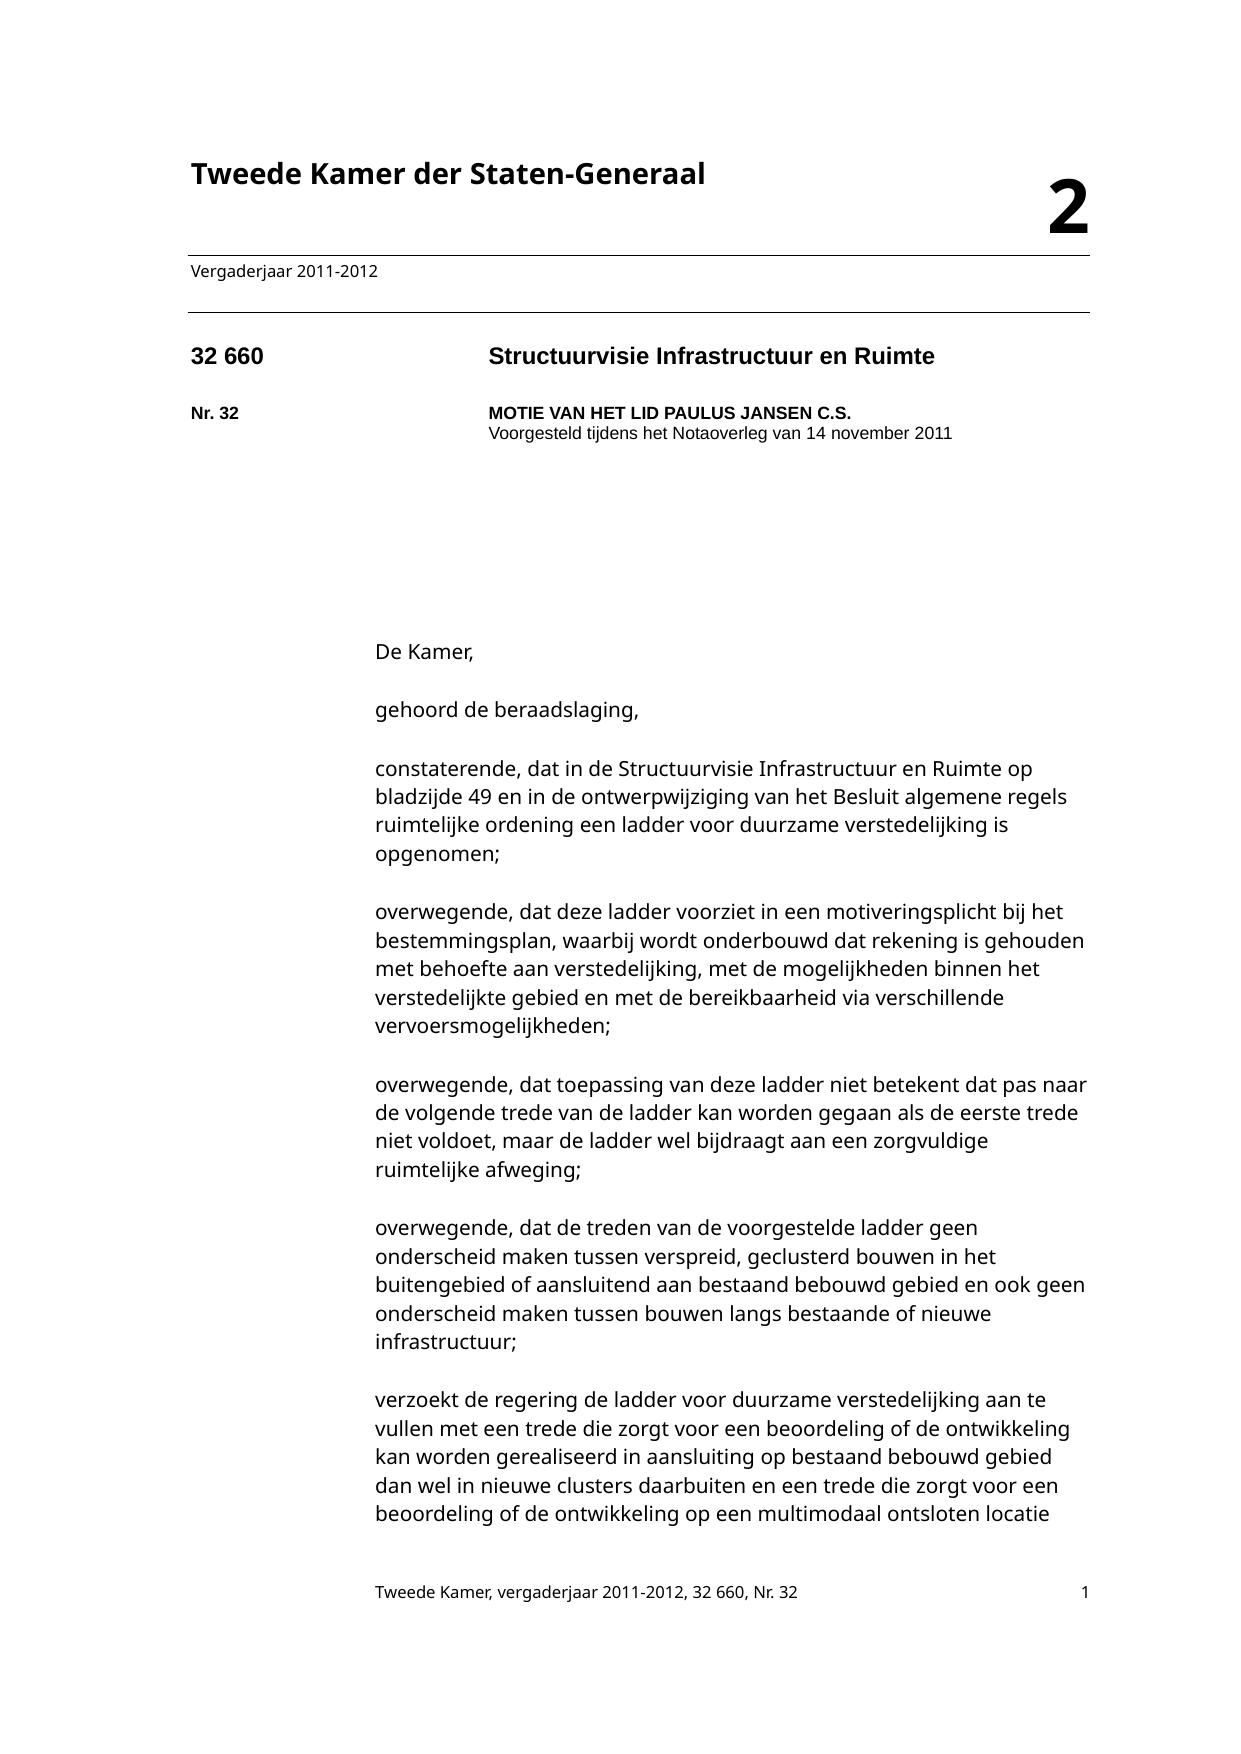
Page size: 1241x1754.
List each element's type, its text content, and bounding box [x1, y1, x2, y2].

table_cell [485, 256, 1090, 312]
table_cell [485, 313, 1090, 339]
table_cell [188, 313, 485, 339]
table_cell MOTIE VAN HET LID PAULUS JANSEN C.S. Voorgesteld tijdens het Notaoverleg van 14 november 2011 [485, 399, 1090, 518]
table_cell Structuurvisie Infrastructuur en Ruimte [485, 339, 1090, 399]
table_cell 32 660 [188, 339, 485, 399]
text constaterende, dat in de Structuurvisie Infrastructuur en Ruimte op bladzijde 49 en in de ontwerpwijziging van het Besluit algemene regels ruimtelijke ordening een ladder voor duurzame verstedelijking is opgenomen; [375, 754, 1090, 867]
text overwegende, dat de treden van de voorgestelde ladder geen onderscheid maken tussen verspreid, geclusterd bouwen in het buitengebied of aansluitend aan bestaand bebouwd gebied en ook geen onderscheid maken tussen bouwen langs bestaande of nieuwe infrastructuur; [375, 1213, 1090, 1356]
text De Kamer, [375, 637, 1090, 665]
table_header Tweede Kamer der Staten-Generaal [188, 150, 909, 255]
table_cell Vergaderjaar 2011-2012 [188, 256, 485, 312]
table_header 2 [910, 150, 1090, 255]
text overwegende, dat deze ladder voorziet in een motiveringsplicht bij het bestemmingsplan, waarbij wordt onderbouwd dat rekening is gehouden met behoefte aan verstedelijking, met de mogelijkheden binnen het verstedelijkte gebied en met de bereikbaarheid via verschillende vervoersmogelijkheden; [375, 897, 1090, 1040]
table_cell Nr. 32 [188, 399, 485, 518]
text verzoekt de regering de ladder voor duurzame verstedelijking aan te vullen met een trede die zorgt voor een beoordeling of de ontwikkeling kan worden gerealiseerd in aansluiting op bestaand bebouwd gebied dan wel in nieuwe clusters daarbuiten en een trede die zorgt voor een beoordeling of de ontwikkeling op een multimodaal ontsloten locatie [375, 1386, 1090, 1528]
text overwegende, dat toepassing van deze ladder niet betekent dat pas naar de volgende trede van de ladder kan worden gegaan als de eerste trede niet voldoet, maar de ladder wel bijdraagt aan een zorgvuldige ruimtelijke afweging; [375, 1070, 1090, 1183]
text gehoord de beraadslaging, [375, 695, 1090, 724]
